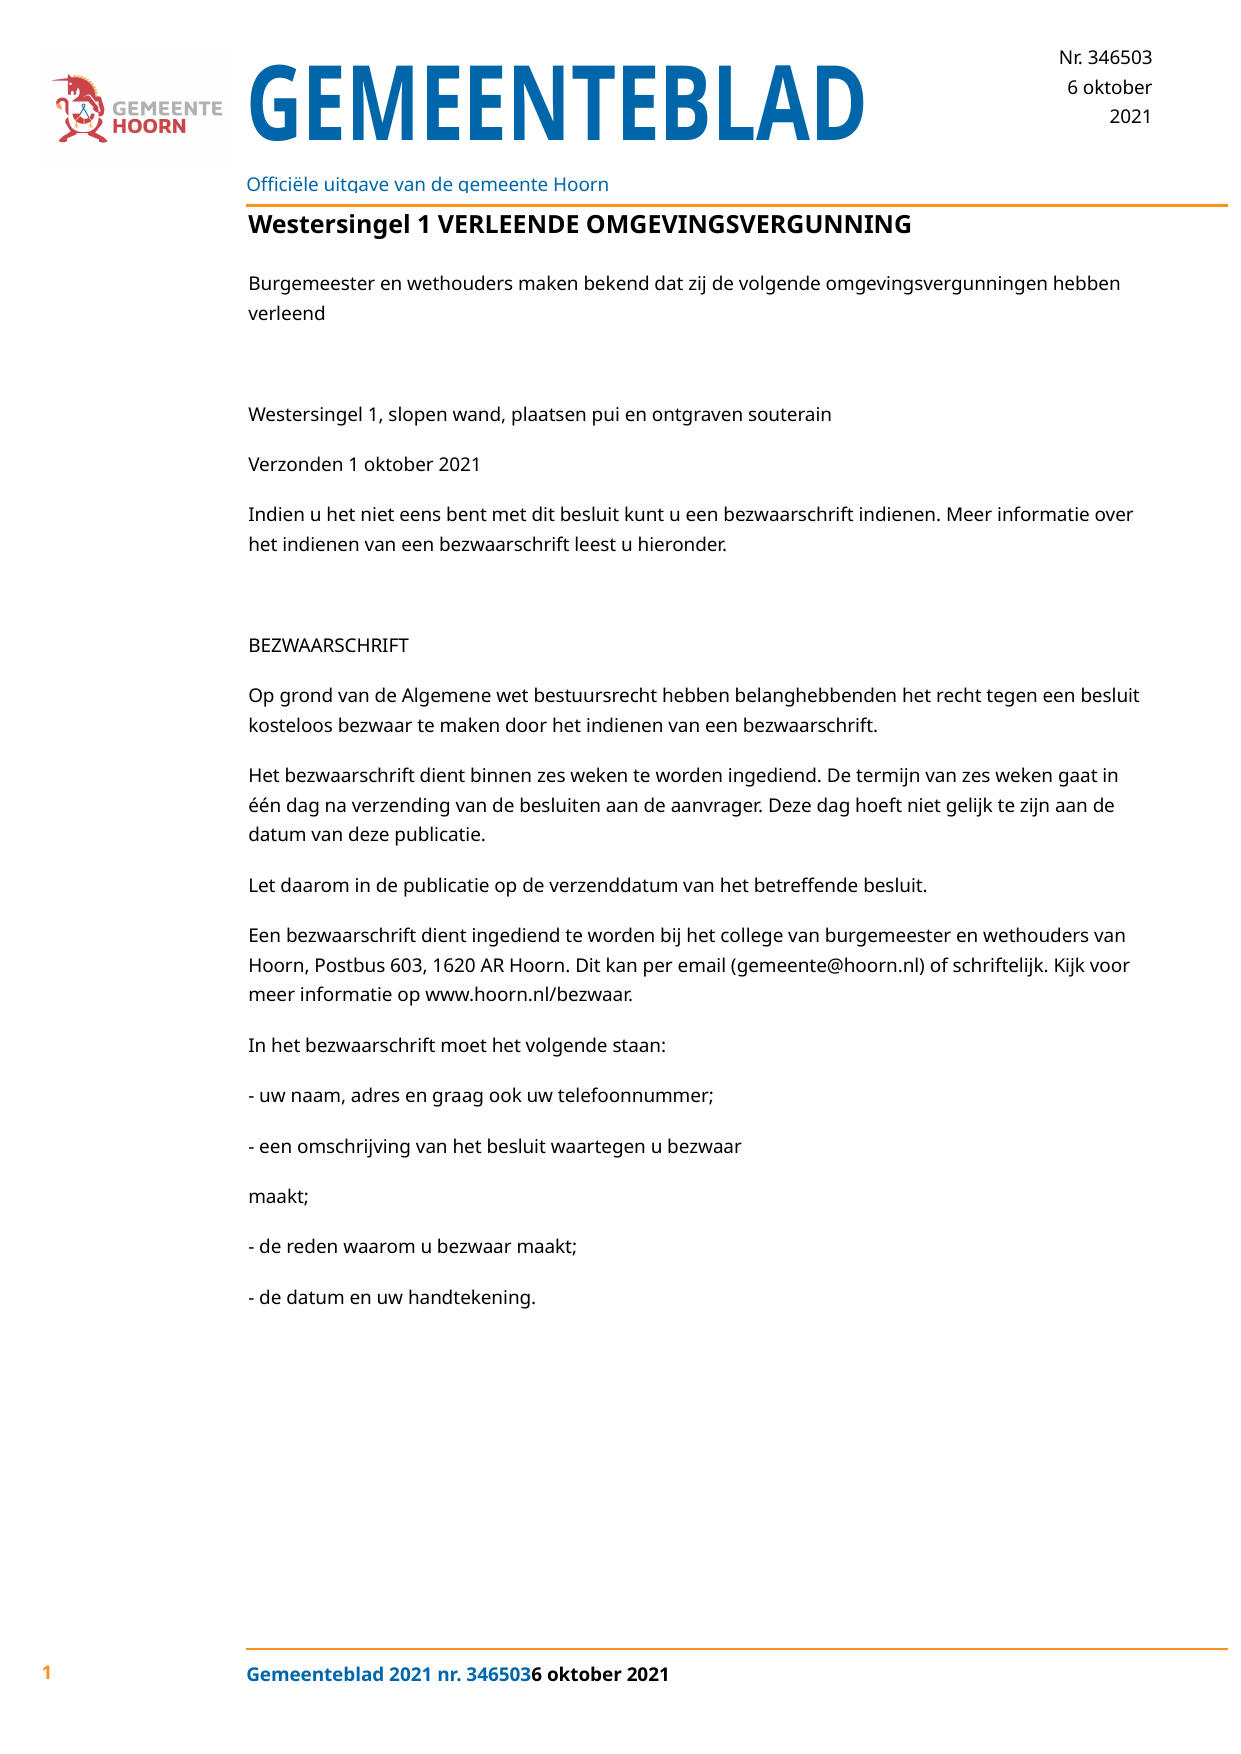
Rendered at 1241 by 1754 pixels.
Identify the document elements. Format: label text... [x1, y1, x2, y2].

text Burgemeester en wethouders maken bekend dat zij de volgende omgevingsvergunningen hebben verleend [248, 270, 1152, 326]
text Let daarom in de publicatie op de verzenddatum van het betreffende besluit. [248, 872, 1152, 898]
text BEZWAARSCHRIFT [248, 632, 1152, 658]
text - een omschrijving van het besluit waartegen u bezwaar [248, 1133, 1152, 1158]
text Westersingel 1 VERLEENDE OMGEVINGSVERGUNNING [248, 207, 1152, 241]
text In het bezwaarschrift moet het volgende staan: [248, 1032, 1152, 1058]
text Westersingel 1, slopen wand, plaatsen pui en ontgraven souterain [248, 401, 1152, 426]
text Op grond van de Algemene wet bestuursrecht hebben belanghebbenden het recht tegen een besluit kosteloos bezwaar te maken door het indienen van een bezwaarschrift. [248, 682, 1152, 738]
text Een bezwaarschrift dient ingediend te worden bij het college van burgemeester en wethouders van Hoorn, Postbus 603, 1620 AR Hoorn. Dit kan per email (gemeente@hoorn.nl) of schriftelijk. Kijk voor meer informatie op www.hoorn.nl/bezwaar. [248, 922, 1152, 1007]
text maakt; [248, 1183, 1152, 1209]
picture [41, 47, 231, 172]
text Het bezwaarschrift dient binnen zes weken te worden ingediend. De termijn van zes weken gaat in één dag na verzending van de besluiten aan de aanvrager. Deze dag hoeft niet gelijk te zijn aan de datum van deze publicatie. [248, 762, 1152, 847]
text Verzonden 1 oktober 2021 [248, 451, 1152, 477]
text Indien u het niet eens bent met dit besluit kunt u een bezwaarschrift indienen. Meer informatie over het indienen van een bezwaarschrift leest u hieronder. [248, 502, 1152, 557]
text - uw naam, adres en graag ook uw telefoonnummer; [248, 1082, 1152, 1108]
text - de datum en uw handtekening. [248, 1284, 1152, 1310]
text - de reden waarom u bezwaar maakt; [248, 1234, 1152, 1259]
